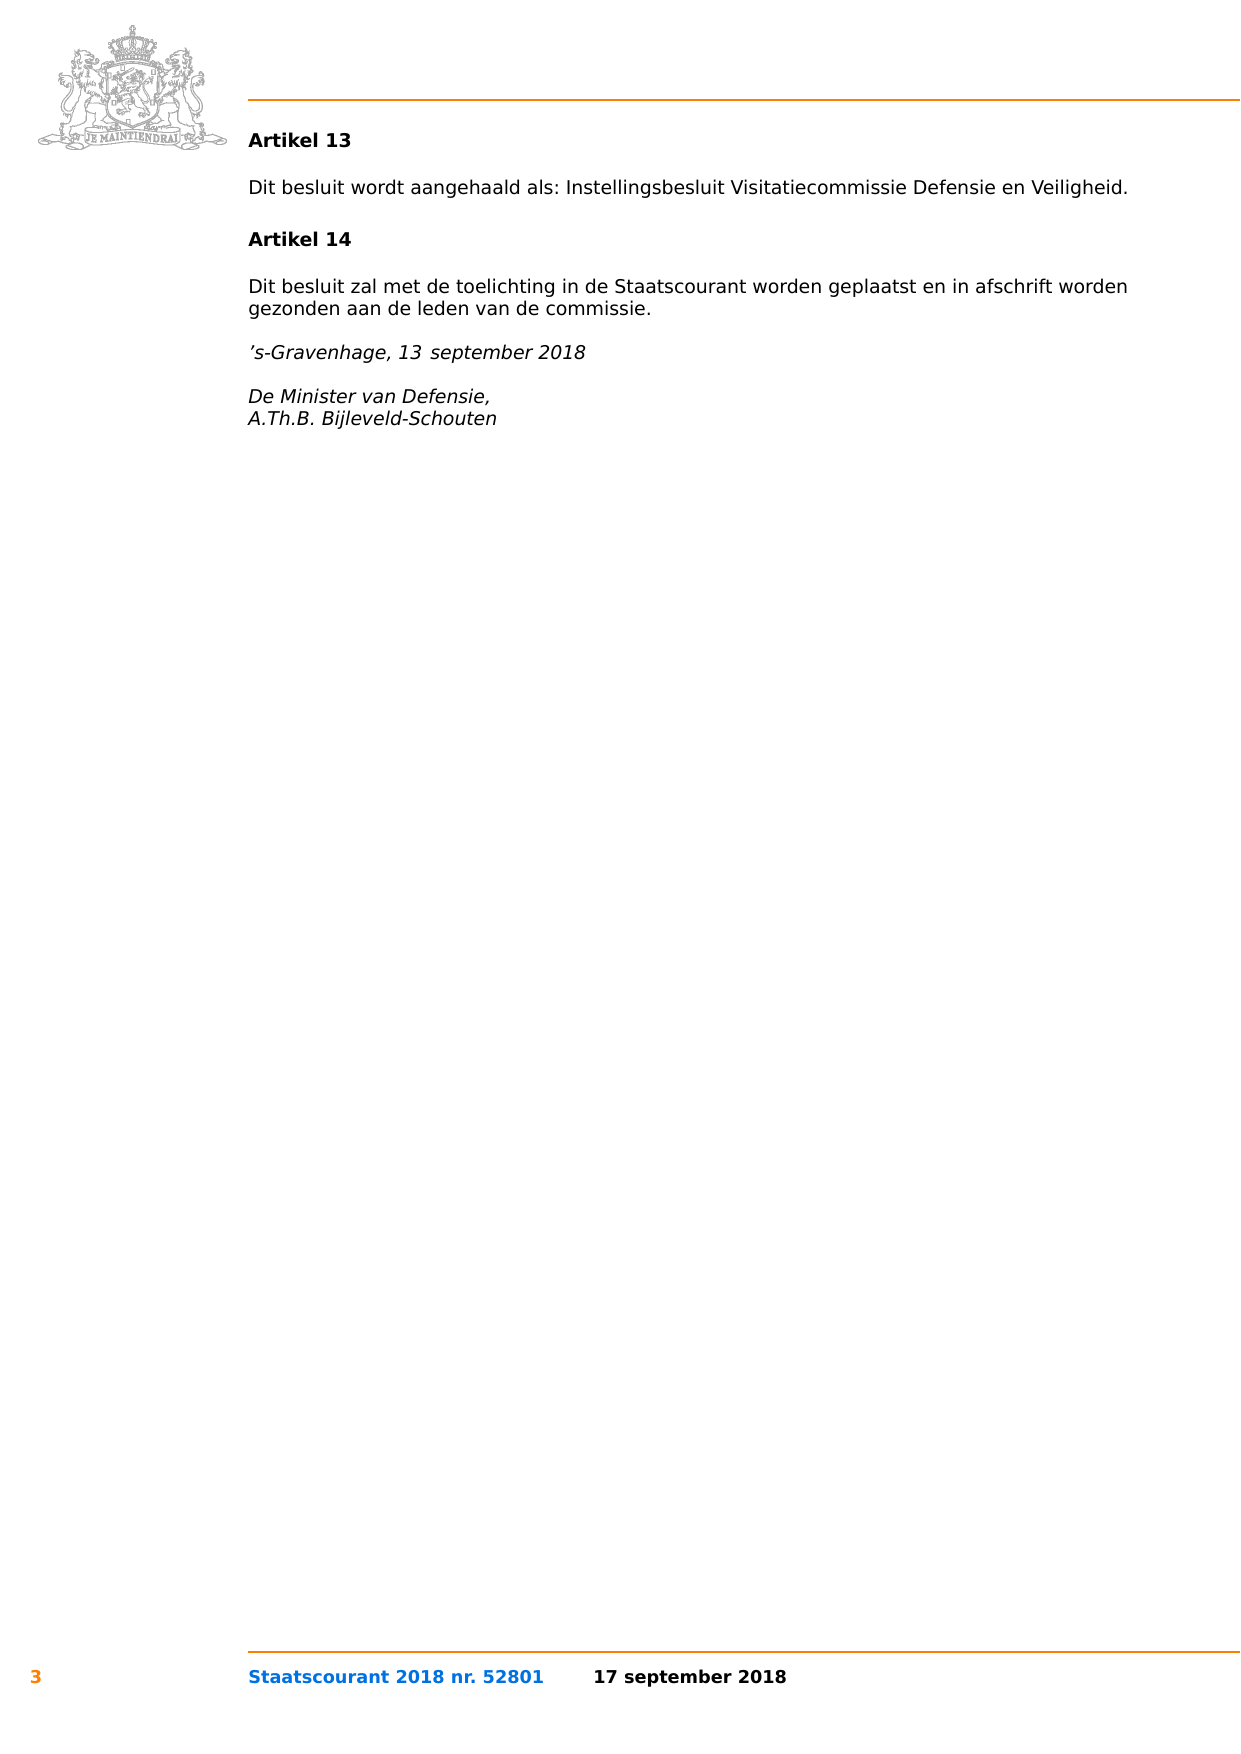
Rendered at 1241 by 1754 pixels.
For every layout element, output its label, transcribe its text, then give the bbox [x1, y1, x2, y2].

text Dit besluit wordt aangehaald als: Instellingsbesluit Visitatiecommissie Defensie en Veiligheid. [248, 177, 1163, 199]
text ’s-Gravenhage, 13 september 2018 [248, 342, 1163, 364]
text Dit besluit zal met de toelichting in de Staatscourant worden geplaatst en in afschrift worden gezonden aan de leden van de commissie. [248, 276, 1163, 320]
text De Minister van Defensie, A.Th.B. Bijleveld-Schouten [248, 386, 1163, 429]
picture [38, 25, 227, 150]
subtitle Artikel 14 [248, 229, 1163, 251]
subtitle Artikel 13 [248, 130, 1163, 152]
